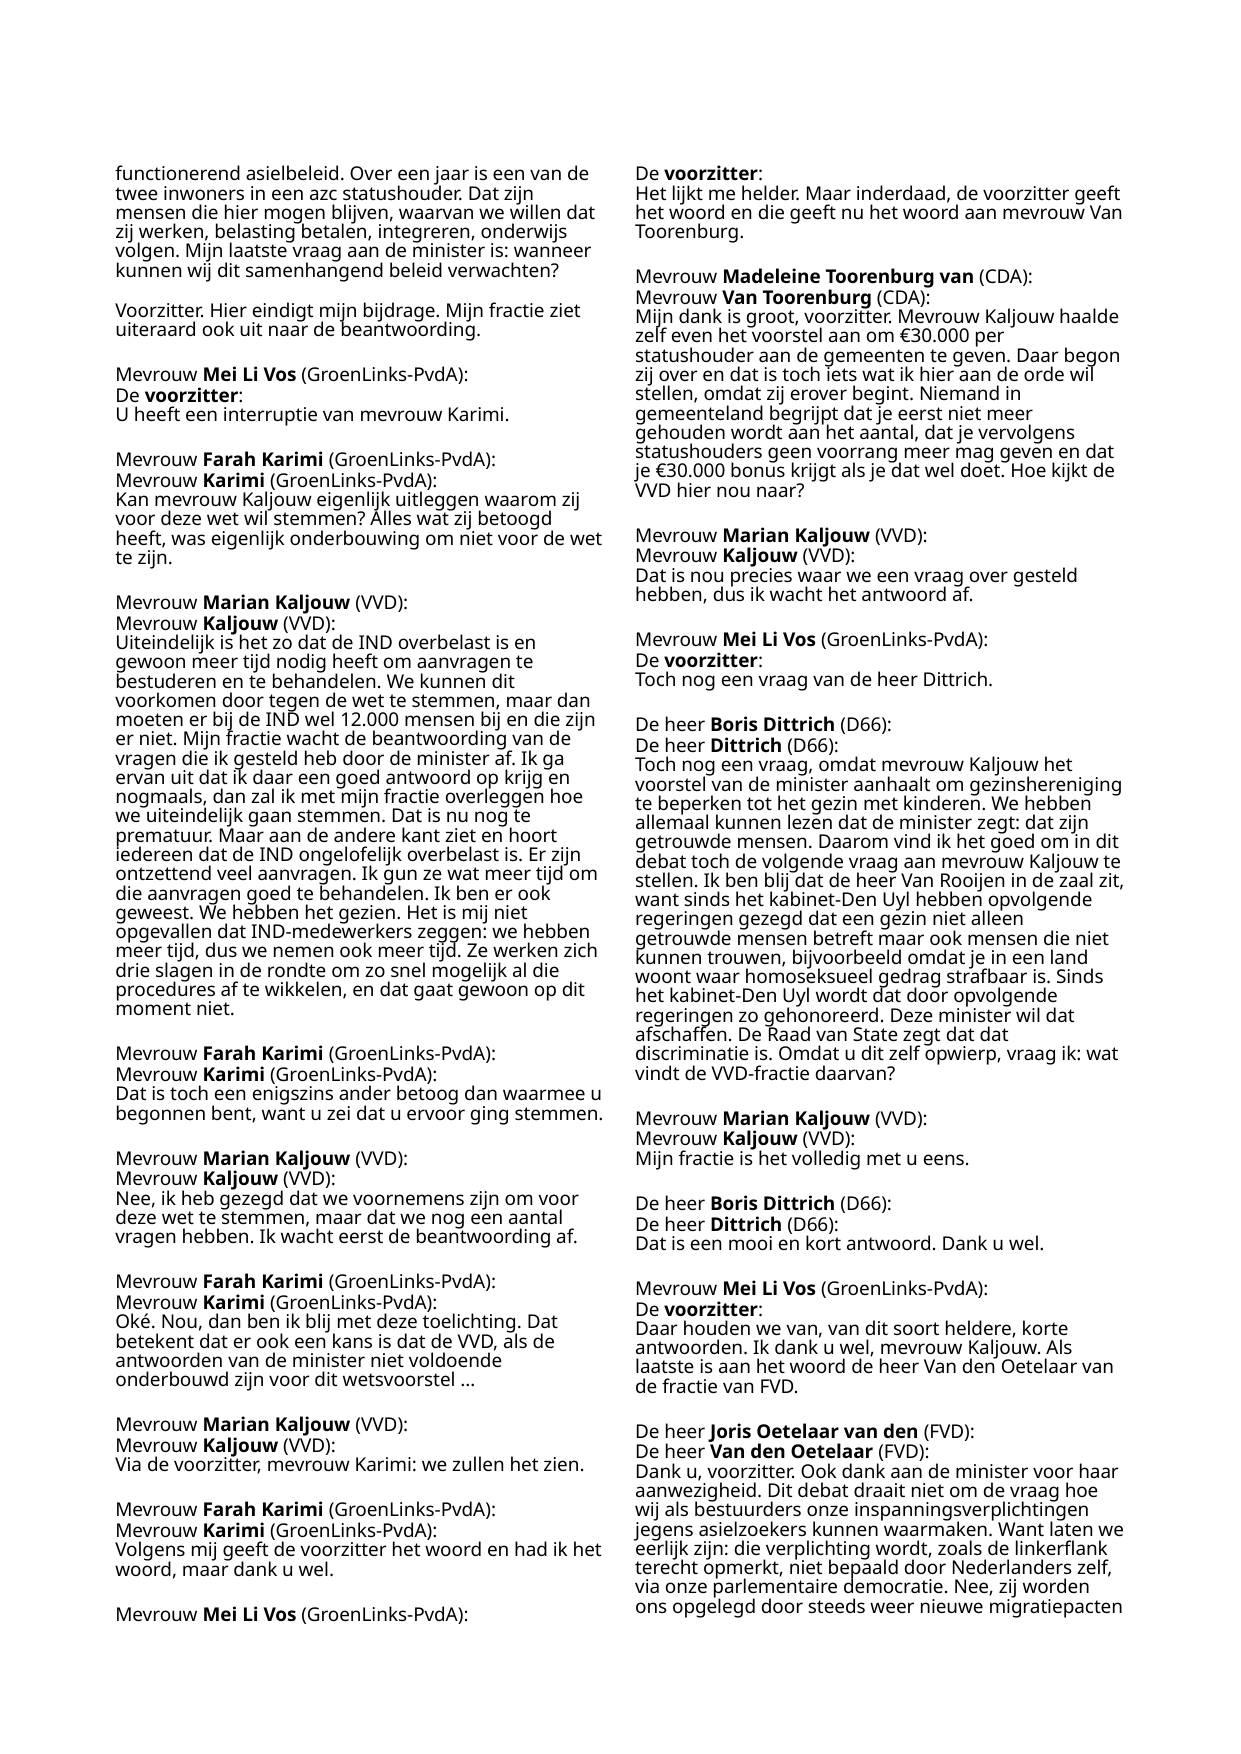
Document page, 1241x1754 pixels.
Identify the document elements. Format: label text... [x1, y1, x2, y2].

text Mevrouw Karimi (GroenLinks-PvdA): [115, 1294, 605, 1313]
text Mevrouw Kaljouw (VVD): [635, 1130, 1125, 1150]
text Mevrouw Madeleine Toorenburg van (CDA): [635, 263, 1125, 289]
text Uiteindelijk is het zo dat de IND overbelast is en gewoon meer tijd nodig heeft om aanvragen te bestuderen en te behandelen. We kunnen dit voorkomen door tegen de wet te stemmen, maar dan moeten er bij de IND wel 12.000 mensen bij en die zijn er niet. Mijn fractie wacht de beantwoording van de vragen die ik gesteld heb door de minister af. Ik ga ervan uit dat ik daar een goed antwoord op krijg en nogmaals, dan zal ik met mijn fractie overleggen hoe we uiteindelijk gaan stemmen. Dat is nu nog te prematuur. Maar aan de andere kant ziet en hoort iedereen dat de IND ongelofelijk overbelast is. Er zijn ontzettend veel aanvragen. Ik gun ze wat meer tijd om die aanvragen goed te behandelen. Ik ben er ook geweest. We hebben het gezien. Het is mij niet opgevallen dat IND-medewerkers zeggen: we hebben meer tijd, dus we nemen ook meer tijd. Ze werken zich drie slagen in de rondte om zo snel mogelijk al die procedures af te wikkelen, en dat gaat gewoon op dit moment niet. [115, 634, 605, 1019]
text functionerend asielbeleid. Over een jaar is een van de twee inwoners in een azc statushouder. Dat zijn mensen die hier mogen blijven, waarvan we willen dat zij werken, belasting betalen, integreren, onderwijs volgen. Mijn laatste vraag aan de minister is: wanneer kunnen wij dit samenhangend beleid verwachten? [115, 165, 605, 281]
text Mijn dank is groot, voorzitter. Mevrouw Kaljouw haalde zelf even het voorstel aan om €30.000 per statushouder aan de gemeenten te geven. Daar begon zij over en dat is toch iets wat ik hier aan de orde wil stellen, omdat zij erover begint. Niemand in gemeenteland begrijpt dat je eerst niet meer gehouden wordt aan het aantal, dat je vervolgens statushouders geen voorrang meer mag geven en dat je €30.000 bonus krijgt als je dat wel doet. Hoe kijkt de VVD hier nou naar? [635, 308, 1125, 501]
text Mevrouw Van Toorenburg (CDA): [635, 289, 1125, 308]
text De voorzitter: [635, 165, 1125, 184]
text De heer Joris Oetelaar van den (FVD): [635, 1418, 1125, 1443]
text Via de voorzitter, mevrouw Karimi: we zullen het zien. [115, 1456, 605, 1476]
text De voorzitter: [635, 1301, 1125, 1320]
text Mevrouw Mei Li Vos (GroenLinks-PvdA): [635, 626, 1125, 652]
text Mevrouw Marian Kaljouw (VVD): [635, 1105, 1125, 1130]
text Mevrouw Marian Kaljouw (VVD): [115, 1145, 605, 1170]
text Mevrouw Mei Li Vos (GroenLinks-PvdA): [115, 361, 605, 387]
text De heer Boris Dittrich (D66): [635, 1190, 1125, 1216]
text De heer Dittrich (D66): [635, 1216, 1125, 1235]
text Mevrouw Kaljouw (VVD): [115, 615, 605, 634]
text De heer Boris Dittrich (D66): [635, 711, 1125, 737]
text U heeft een interruptie van mevrouw Karimi. [115, 406, 605, 425]
text Mevrouw Mei Li Vos (GroenLinks-PvdA): [635, 1275, 1125, 1301]
text Dank u, voorzitter. Ook dank aan de minister voor haar aanwezigheid. Dit debat draait niet om de vraag hoe wij als bestuurders onze inspanningsverplichtingen jegens asielzoekers kunnen waarmaken. Want laten we eerlijk zijn: die verplichting wordt, zoals de linkerflank terecht opmerkt, niet bepaald door Nederlanders zelf, via onze parlementaire democratie. Nee, zij worden ons opgelegd door steeds weer nieuwe migratiepacten [635, 1463, 1125, 1617]
text Mevrouw Kaljouw (VVD): [635, 547, 1125, 567]
text Nee, ik heb gezegd dat we voornemens zijn om voor deze wet te stemmen, maar dat we nog een aantal vragen hebben. Ik wacht eerst de beantwoording af. [115, 1190, 605, 1247]
text Toch nog een vraag, omdat mevrouw Kaljouw het voorstel van de minister aanhaalt om gezinshereniging te beperken tot het gezin met kinderen. We hebben allemaal kunnen lezen dat de minister zegt: dat zijn getrouwde mensen. Daarom vind ik het goed om in dit debat toch de volgende vraag aan mevrouw Kaljouw te stellen. Ik ben blij dat de heer Van Rooijen in de zaal zit, want sinds het kabinet-Den Uyl hebben opvolgende regeringen gezegd dat een gezin niet alleen getrouwde mensen betreft maar ook mensen die niet kunnen trouwen, bijvoorbeeld omdat je in een land woont waar homoseksueel gedrag strafbaar is. Sinds het kabinet-Den Uyl wordt dat door opvolgende regeringen zo gehonoreerd. Deze minister wil dat afschaffen. De Raad van State zegt dat dat discriminatie is. Omdat u dit zelf opwierp, vraag ik: wat vindt de VVD-fractie daarvan? [635, 756, 1125, 1084]
text Het lijkt me helder. Maar inderdaad, de voorzitter geeft het woord en die geeft nu het woord aan mevrouw Van Toorenburg. [635, 184, 1125, 242]
text Mevrouw Marian Kaljouw (VVD): [115, 589, 605, 615]
text Voorzitter. Hier eindigt mijn bijdrage. Mijn fractie ziet uiteraard ook uit naar de beantwoording. [115, 302, 605, 340]
text Volgens mij geeft de voorzitter het woord en had ik het woord, maar dank u wel. [115, 1541, 605, 1580]
text De voorzitter: [635, 652, 1125, 671]
text Mevrouw Farah Karimi (GroenLinks-PvdA): [115, 1040, 605, 1066]
text Dat is nou precies waar we een vraag over gesteld hebben, dus ik wacht het antwoord af. [635, 567, 1125, 605]
text Daar houden we van, van dit soort heldere, korte antwoorden. Ik dank u wel, mevrouw Kaljouw. Als laatste is aan het woord de heer Van den Oetelaar van de fractie van FVD. [635, 1320, 1125, 1397]
text Mevrouw Kaljouw (VVD): [115, 1437, 605, 1456]
text Mevrouw Marian Kaljouw (VVD): [115, 1411, 605, 1437]
text Toch nog een vraag van de heer Dittrich. [635, 671, 1125, 690]
text Dat is een mooi en kort antwoord. Dank u wel. [635, 1235, 1125, 1254]
text Mevrouw Farah Karimi (GroenLinks-PvdA): [115, 1496, 605, 1522]
text De heer Dittrich (D66): [635, 737, 1125, 756]
text Oké. Nou, dan ben ik blij met deze toelichting. Dat betekent dat er ook een kans is dat de VVD, als de antwoorden van de minister niet voldoende onderbouwd zijn voor dit wetsvoorstel … [115, 1313, 605, 1390]
text De heer Van den Oetelaar (FVD): [635, 1443, 1125, 1463]
text Dat is toch een enigszins ander betoog dan waarmee u begonnen bent, want u zei dat u ervoor ging stemmen. [115, 1085, 605, 1124]
text De voorzitter: [115, 387, 605, 406]
text Mevrouw Kaljouw (VVD): [115, 1170, 605, 1190]
text Mevrouw Farah Karimi (GroenLinks-PvdA): [115, 446, 605, 472]
text Mijn fractie is het volledig met u eens. [635, 1150, 1125, 1169]
text Mevrouw Karimi (GroenLinks-PvdA): [115, 1522, 605, 1541]
text Mevrouw Karimi (GroenLinks-PvdA): [115, 1066, 605, 1085]
text Mevrouw Karimi (GroenLinks-PvdA): [115, 472, 605, 491]
text Mevrouw Marian Kaljouw (VVD): [635, 522, 1125, 547]
text Kan mevrouw Kaljouw eigenlijk uitleggen waarom zij voor deze wet wil stemmen? Alles wat zij betoogd heeft, was eigenlijk onderbouwing om niet voor de wet te zijn. [115, 491, 605, 568]
text Mevrouw Mei Li Vos (GroenLinks-PvdA): [115, 1601, 605, 1626]
text Mevrouw Farah Karimi (GroenLinks-PvdA): [115, 1268, 605, 1294]
